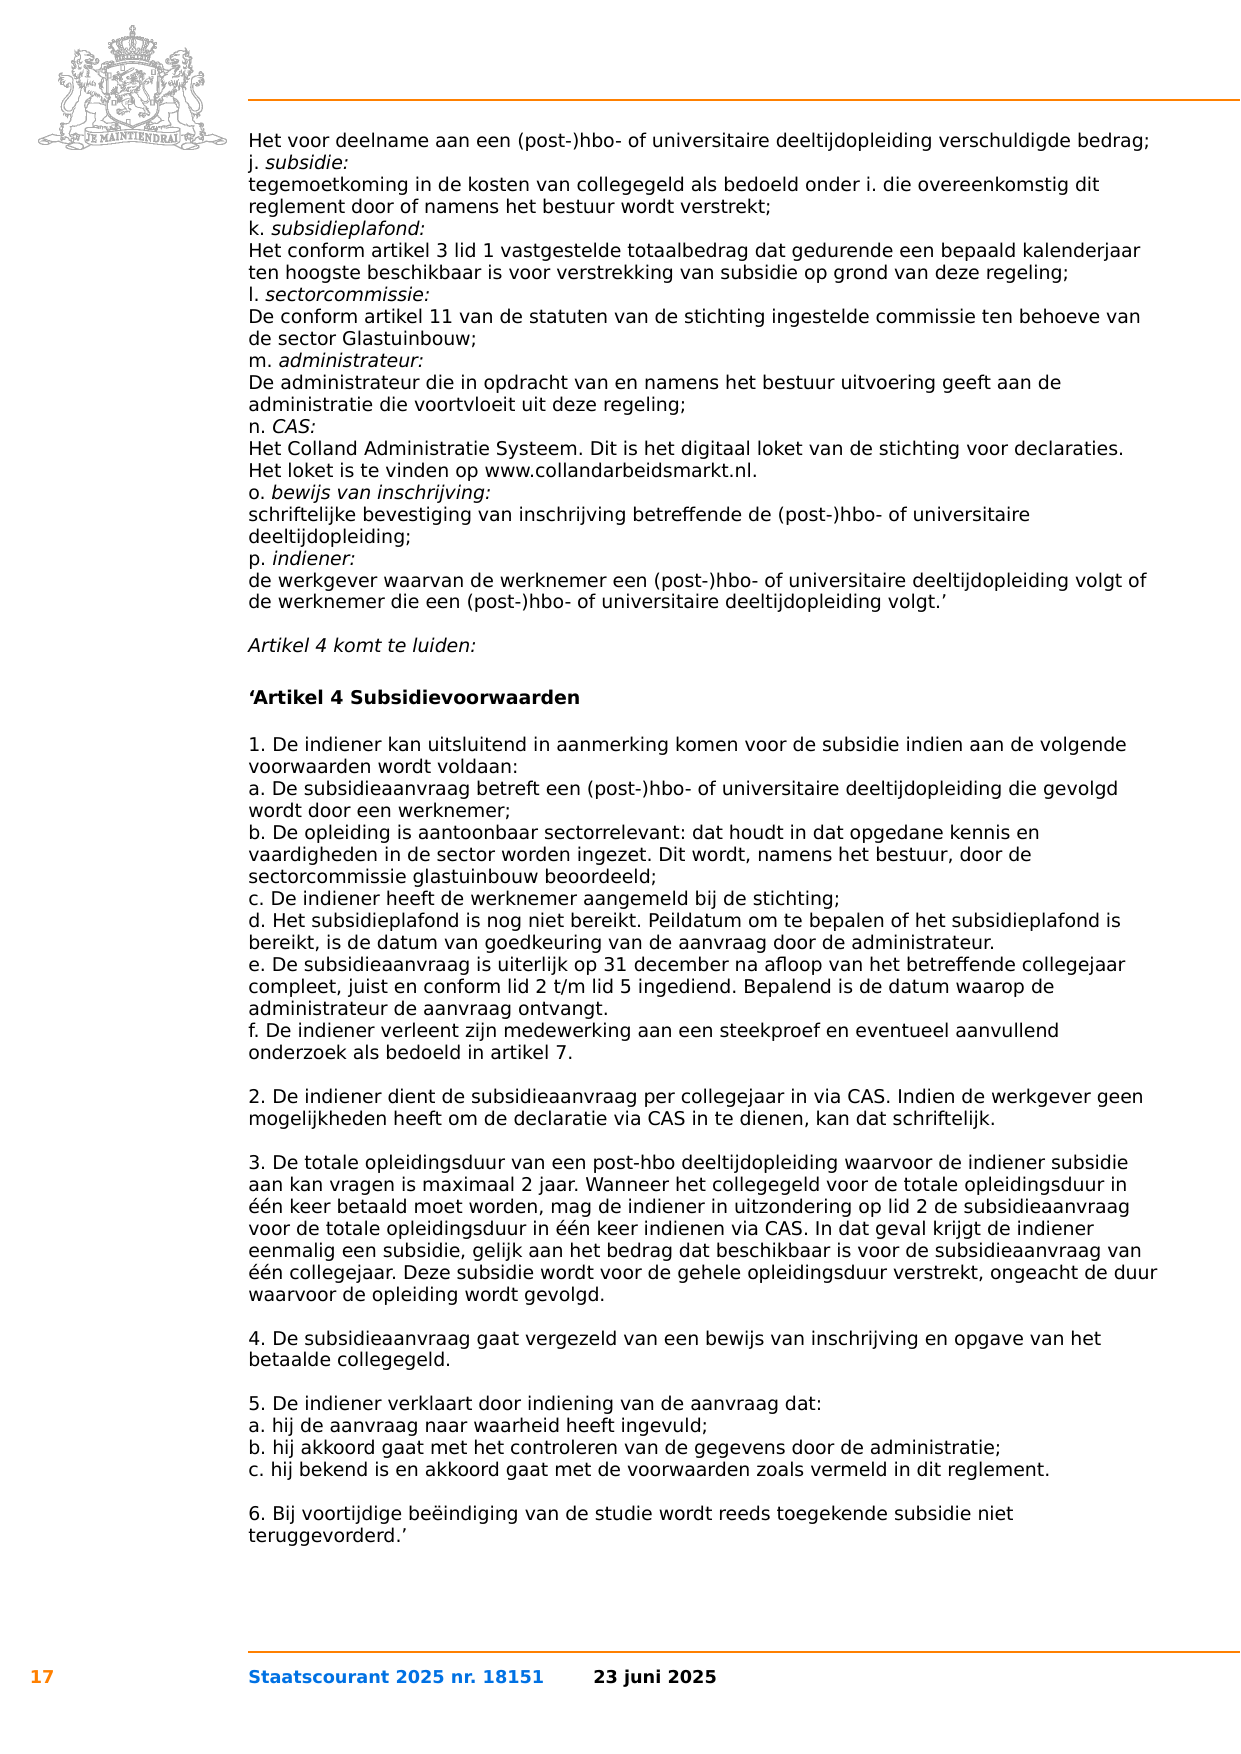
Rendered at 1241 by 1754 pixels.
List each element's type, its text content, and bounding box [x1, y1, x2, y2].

text l. sectorcommissie: [248, 284, 1163, 306]
text 4. De subsidieaanvraag gaat vergezeld van een bewijs van inschrijving en opgave van het betaalde collegegeld. [248, 1327, 1163, 1371]
text schriftelijke bevestiging van inschrijving betreffende de (post-)hbo- of universitaire deeltijdopleiding; [248, 503, 1163, 547]
text f. De indiener verleent zijn medewerking aan een steekproef en eventueel aanvullend onderzoek als bedoeld in artikel 7. [248, 1020, 1163, 1064]
text b. hij akkoord gaat met het controleren van de gegevens door de administratie; [248, 1437, 1163, 1459]
text De conform artikel 11 van de statuten van de stichting ingestelde commissie ten behoeve van de sector Glastuinbouw; [248, 306, 1163, 350]
text d. Het subsidieplafond is nog niet bereikt. Peildatum om te bepalen of het subsidieplafond is bereikt, is de datum van goedkeuring van de aanvraag door de administrateur. [248, 910, 1163, 954]
text n. CAS: [248, 416, 1163, 438]
text 5. De indiener verklaart door indiening van de aanvraag dat: [248, 1393, 1163, 1415]
text Het conform artikel 3 lid 1 vastgestelde totaalbedrag dat gedurende een bepaald kalenderjaar ten hoogste beschikbaar is voor verstrekking van subsidie op grond van deze regeling; [248, 240, 1163, 284]
text k. subsidieplafond: [248, 218, 1163, 240]
text De administrateur die in opdracht van en namens het bestuur uitvoering geeft aan de administratie die voortvloeit uit deze regeling; [248, 372, 1163, 416]
text o. bewijs van inschrijving: [248, 482, 1163, 503]
text b. De opleiding is aantoonbaar sectorrelevant: dat houdt in dat opgedane kennis en vaardigheden in de sector worden ingezet. Dit wordt, namens het bestuur, door de sectorcommissie glastuinbouw beoordeeld; [248, 822, 1163, 888]
text 3. De totale opleidingsduur van een post-hbo deeltijdopleiding waarvoor de indiener subsidie aan kan vragen is maximaal 2 jaar. Wanneer het collegegeld voor de totale opleidingsduur in één keer betaald moet worden, mag de indiener in uitzondering op lid 2 de subsidieaanvraag voor de totale opleidingsduur in één keer indienen via CAS. In dat geval krijgt de indiener eenmalig een subsidie, gelijk aan het bedrag dat beschikbaar is voor de subsidieaanvraag van één collegejaar. Deze subsidie wordt voor de gehele opleidingsduur verstrekt, ongeacht de duur waarvoor de opleiding wordt gevolgd. [248, 1152, 1163, 1306]
text Het Colland Administratie Systeem. Dit is het digitaal loket van de stichting voor declaraties. Het loket is te vinden op www.collandarbeidsmarkt.nl. [248, 438, 1163, 482]
text 1. De indiener kan uitsluitend in aanmerking komen voor de subsidie indien aan de volgende voorwaarden wordt voldaan: [248, 734, 1163, 778]
text a. hij de aanvraag naar waarheid heeft ingevuld; [248, 1415, 1163, 1437]
text 2. De indiener dient de subsidieaanvraag per collegejaar in via CAS. Indien de werkgever geen mogelijkheden heeft om de declaratie via CAS in te dienen, kan dat schriftelijk. [248, 1086, 1163, 1130]
text a. De subsidieaanvraag betreft een (post-)hbo- of universitaire deeltijdopleiding die gevolgd wordt door een werknemer; [248, 778, 1163, 822]
text de werkgever waarvan de werknemer een (post-)hbo- of universitaire deeltijdopleiding volgt of de werknemer die een (post-)hbo- of universitaire deeltijdopleiding volgt.’ [248, 569, 1163, 613]
text tegemoetkoming in de kosten van collegegeld als bedoeld onder i. die overeenkomstig dit reglement door of namens het bestuur wordt verstrekt; [248, 174, 1163, 218]
text j. subsidie: [248, 152, 1163, 174]
text Het voor deelname aan een (post-)hbo- of universitaire deeltijdopleiding verschuldigde bedrag; [248, 130, 1163, 152]
text c. De indiener heeft de werknemer aangemeld bij de stichting; [248, 888, 1163, 910]
text c. hij bekend is en akkoord gaat met de voorwaarden zoals vermeld in dit reglement. [248, 1459, 1163, 1481]
text 6. Bij voortijdige beëindiging van de studie wordt reeds toegekende subsidie niet teruggevorderd.’ [248, 1503, 1163, 1547]
text p. indiener: [248, 547, 1163, 569]
text m. administrateur: [248, 350, 1163, 372]
text Artikel 4 komt te luiden: [248, 635, 1163, 657]
subtitle ‘Artikel 4 Subsidievoorwaarden [248, 687, 1163, 709]
text e. De subsidieaanvraag is uiterlijk op 31 december na afloop van het betreffende collegejaar compleet, juist en conform lid 2 t/m lid 5 ingediend. Bepalend is de datum waarop de administrateur de aanvraag ontvangt. [248, 954, 1163, 1020]
picture [38, 25, 227, 150]
